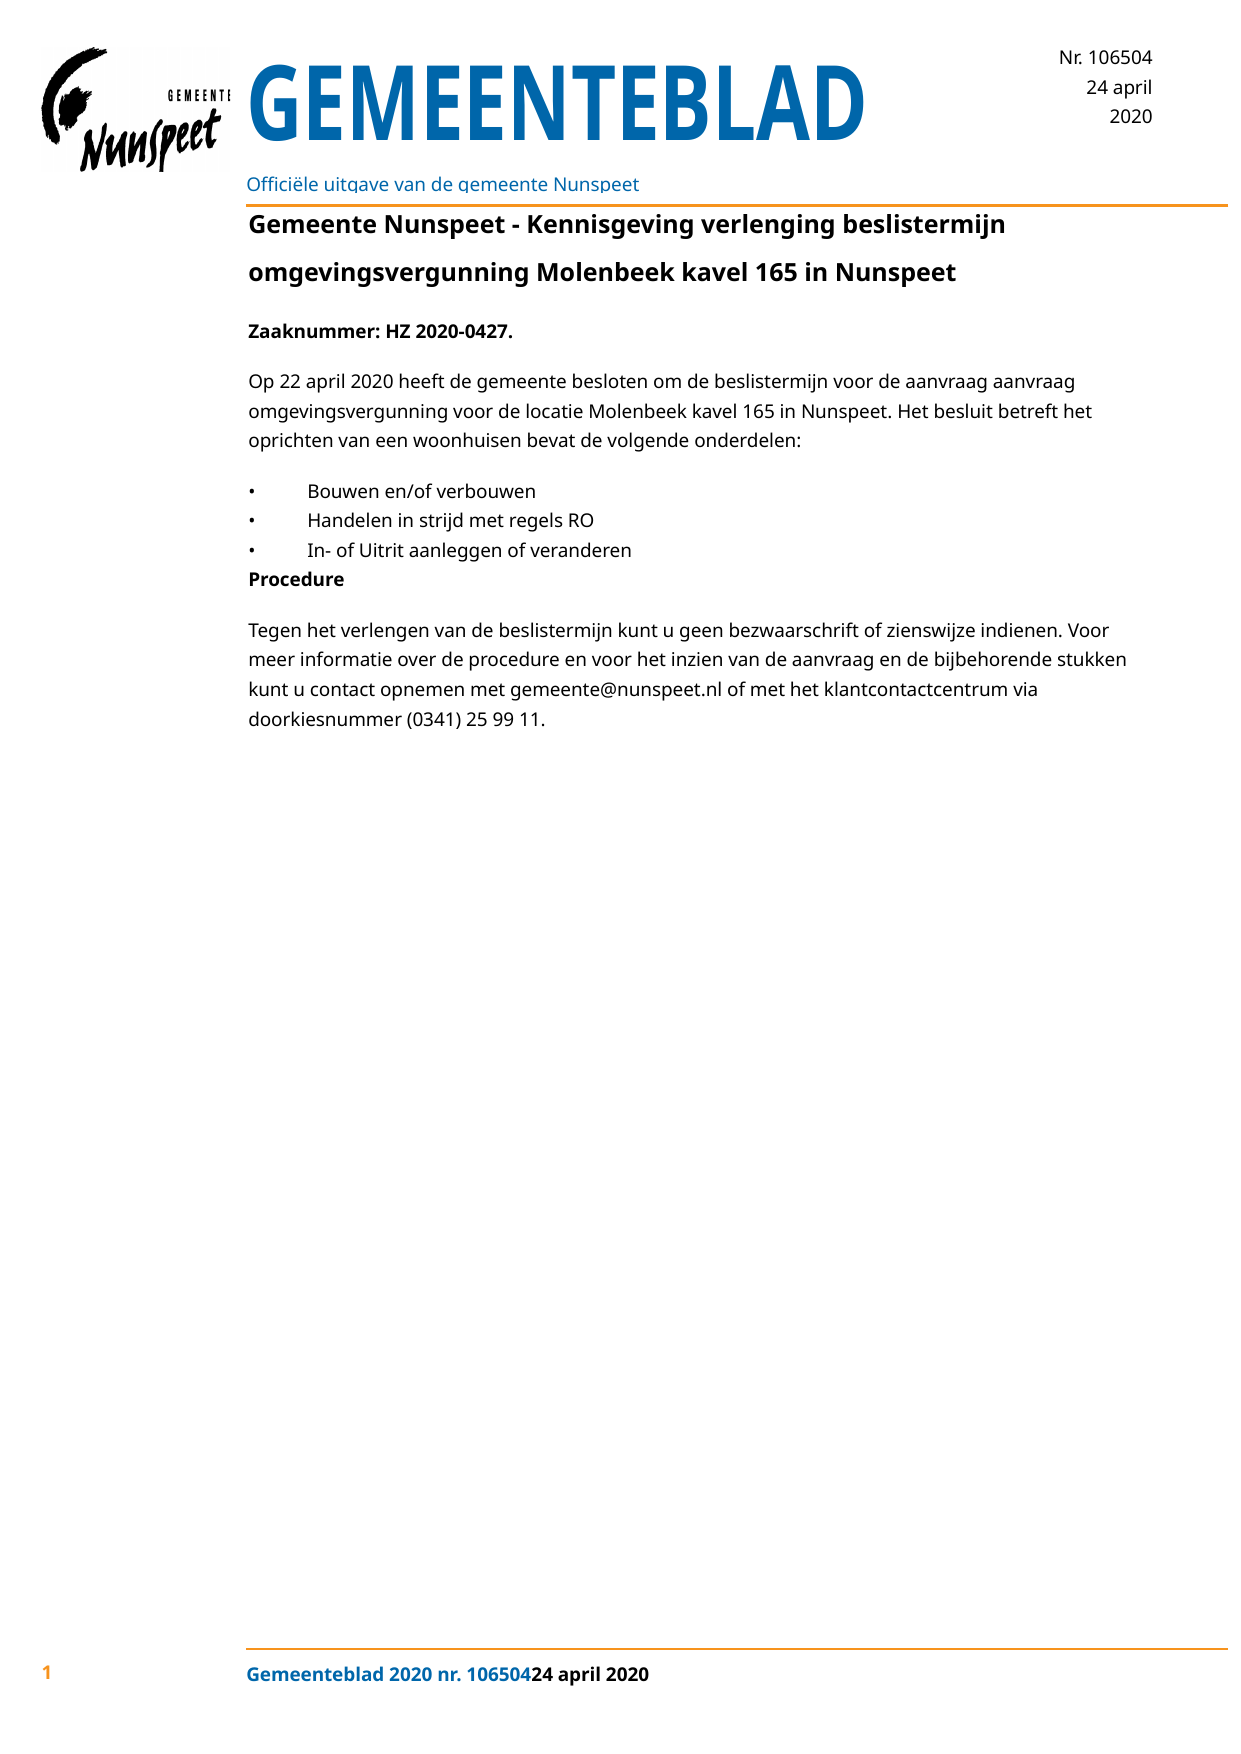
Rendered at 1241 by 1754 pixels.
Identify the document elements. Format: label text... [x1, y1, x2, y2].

text Op 22 april 2020 heeft de gemeente besloten om de beslistermijn voor de aanvraag aanvraag omgevingsvergunning voor de locatie Molenbeek kavel 165 in Nunspeet. Het besluit betreft het oprichten van een woonhuisen bevat de volgende onderdelen: [248, 368, 1152, 453]
text Gemeente Nunspeet - Kennisgeving verlenging beslistermijn omgevingsvergunning Molenbeek kavel 165 in Nunspeet [248, 207, 1152, 288]
list Bouwen en/of verbouwen [248, 478, 1152, 504]
list In- of Uitrit aanleggen of veranderen [248, 537, 1152, 563]
picture [41, 47, 231, 172]
text Procedure [248, 567, 1152, 592]
text Tegen het verlengen van de beslistermijn kunt u geen bezwaarschrift of zienswijze indienen. Voor meer informatie over de procedure en voor het inzien van de aanvraag en de bijbehorende stukken kunt u contact opnemen met gemeente@nunspeet.nl of met het klantcontactcentrum via doorkiesnummer (0341) 25 99 11. [248, 617, 1152, 732]
text Zaaknummer: HZ 2020-0427. [248, 318, 1152, 344]
list Handelen in strijd met regels RO [248, 507, 1152, 533]
